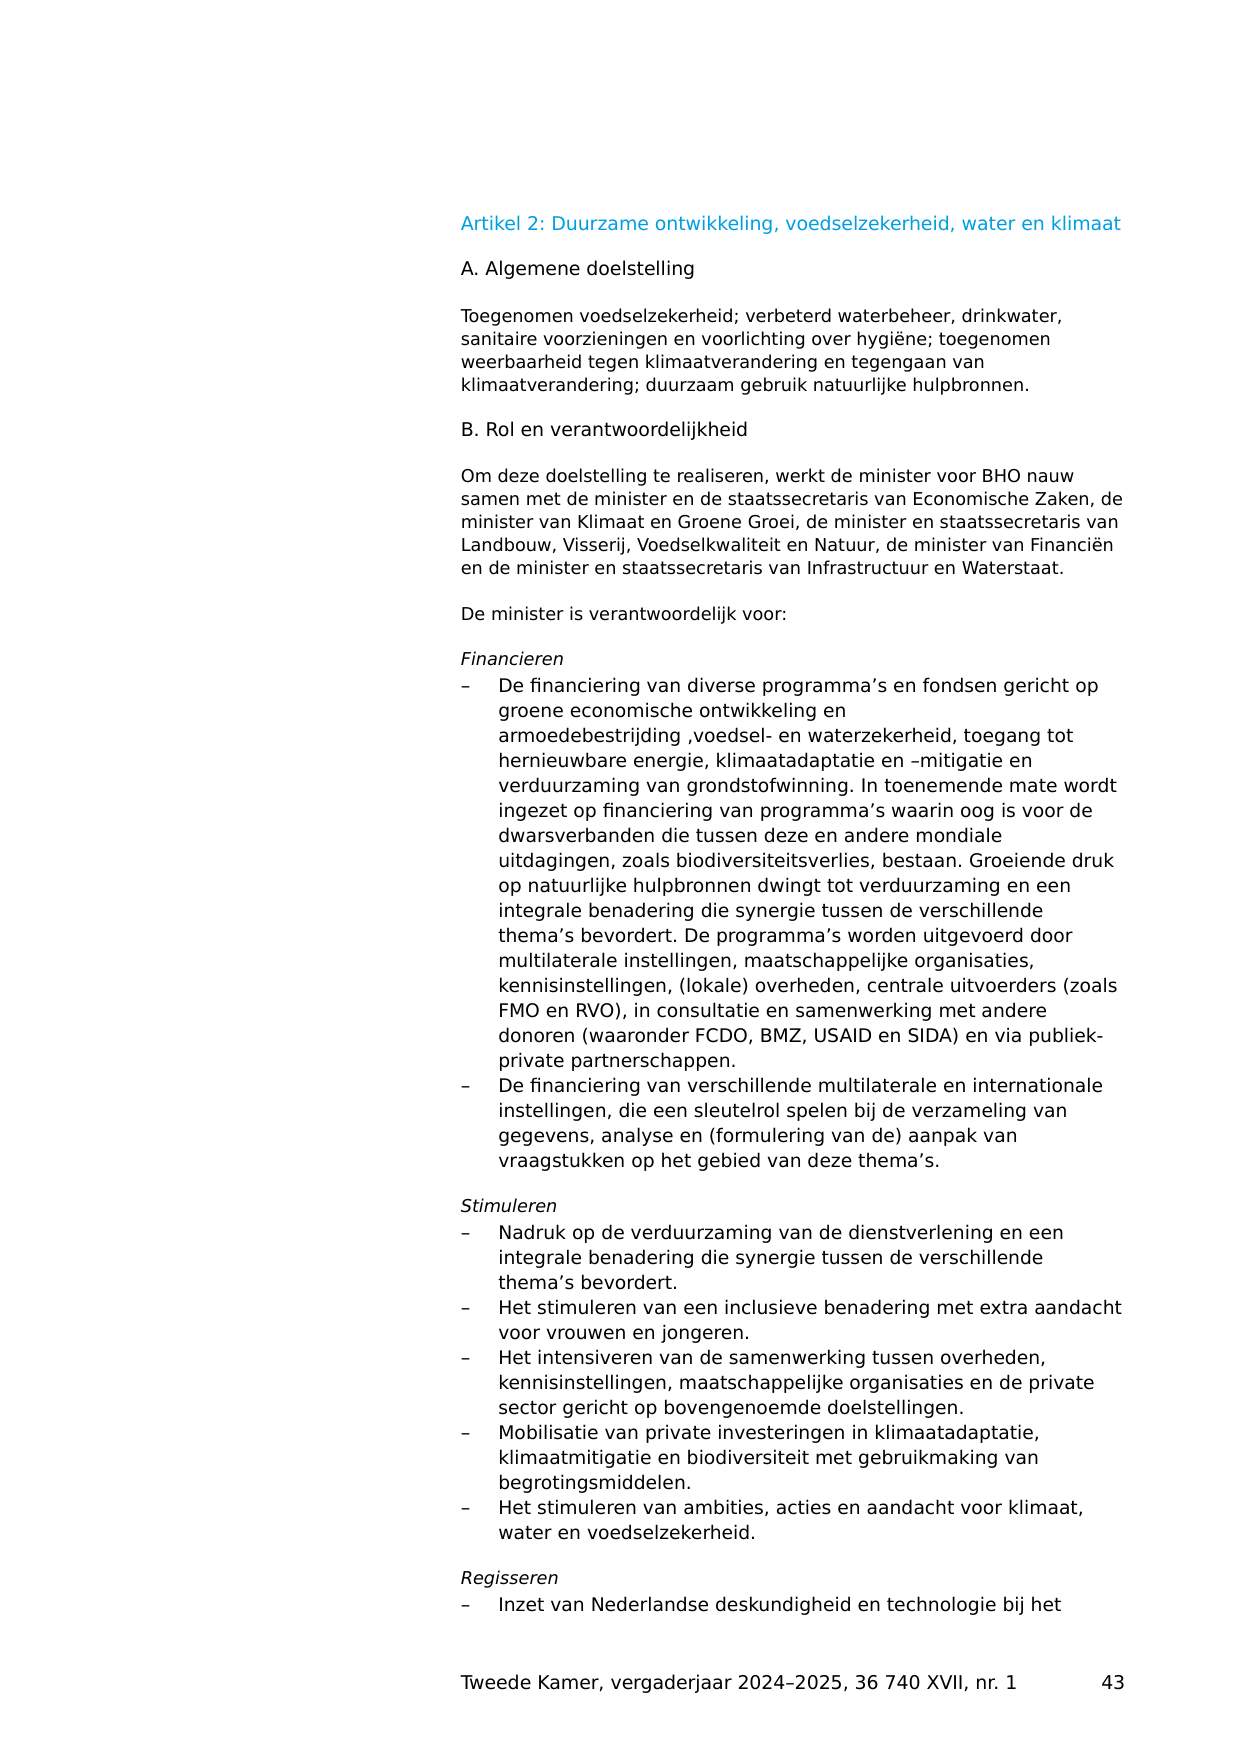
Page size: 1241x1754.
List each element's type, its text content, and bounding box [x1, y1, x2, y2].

title Artikel 2: Duurzame ontwikkeling, voedselzekerheid, water en klimaat [461, 213, 1125, 235]
list De financiering van verschillende multilaterale en internationale instellingen, die een sleutelrol spelen bij de verzameling van gegevens, analyse en (formulering van de) aanpak van vraagstukken op het gebied van deze thema’s. [461, 1072, 1125, 1172]
text Stimuleren [461, 1194, 1125, 1217]
list Nadruk op de verduurzaming van de dienstverlening en een integrale benadering die synergie tussen de verschillende thema’s bevordert. [461, 1219, 1125, 1294]
list Het stimuleren van ambities, acties en aandacht voor klimaat, water en voedselzekerheid. [461, 1494, 1125, 1544]
text Financieren [461, 647, 1125, 670]
list De financiering van diverse programma’s en fondsen gericht op groene economische ontwikkeling en armoedebestrijding ,voedsel- en waterzekerheid, toegang tot hernieuwbare energie, klimaatadaptatie en –mitigatie en verduurzaming van grondstofwinning. In toenemende mate wordt ingezet op financiering van programma’s waarin oog is voor de dwarsverbanden die tussen deze en andere mondiale uitdagingen, zoals biodiversiteitsverlies, bestaan. Groeiende druk op natuurlijke hulpbronnen dwingt tot verduurzaming en een integrale benadering die synergie tussen de verschillende thema’s bevordert. De programma’s worden uitgevoerd door multilaterale instellingen, maatschappelijke organisaties, kennisinstellingen, (lokale) overheden, centrale uitvoerders (zoals FMO en RVO), in consultatie en samenwerking met andere donoren (waaronder FCDO, BMZ, USAID en SIDA) en via publiek-private partnerschappen. [461, 672, 1125, 1072]
list Mobilisatie van private investeringen in klimaatadaptatie, klimaatmitigatie en biodiversiteit met gebruikmaking van begrotingsmiddelen. [461, 1419, 1125, 1494]
text De minister is verantwoordelijk voor: [461, 602, 1125, 624]
text Om deze doelstelling te realiseren, werkt de minister voor BHO nauw samen met de minister en de staatssecretaris van Economische Zaken, de minister van Klimaat en Groene Groei, de minister en staatssecretaris van Landbouw, Visserij, Voedselkwaliteit en Natuur, de minister van Financiën en de minister en staatssecretaris van Infrastructuur en Waterstaat. [461, 464, 1125, 579]
text Regisseren [461, 1566, 1125, 1589]
list Inzet van Nederlandse deskundigheid en technologie bij het [461, 1591, 1125, 1616]
title B. Rol en verantwoordelijkheid [461, 418, 1125, 441]
title A. Algemene doelstelling [461, 258, 1125, 280]
list Het stimuleren van een inclusieve benadering met extra aandacht voor vrouwen en jongeren. [461, 1294, 1125, 1344]
text Toegenomen voedselzekerheid; verbeterd waterbeheer, drinkwater, sanitaire voorzieningen en voorlichting over hygiëne; toegenomen weerbaarheid tegen klimaatverandering en tegengaan van klimaatverandering; duurzaam gebruik natuurlijke hulpbronnen. [461, 304, 1125, 396]
list Het intensiveren van de samenwerking tussen overheden, kennisinstellingen, maatschappelijke organisaties en de private sector gericht op bovengenoemde doelstellingen. [461, 1344, 1125, 1419]
